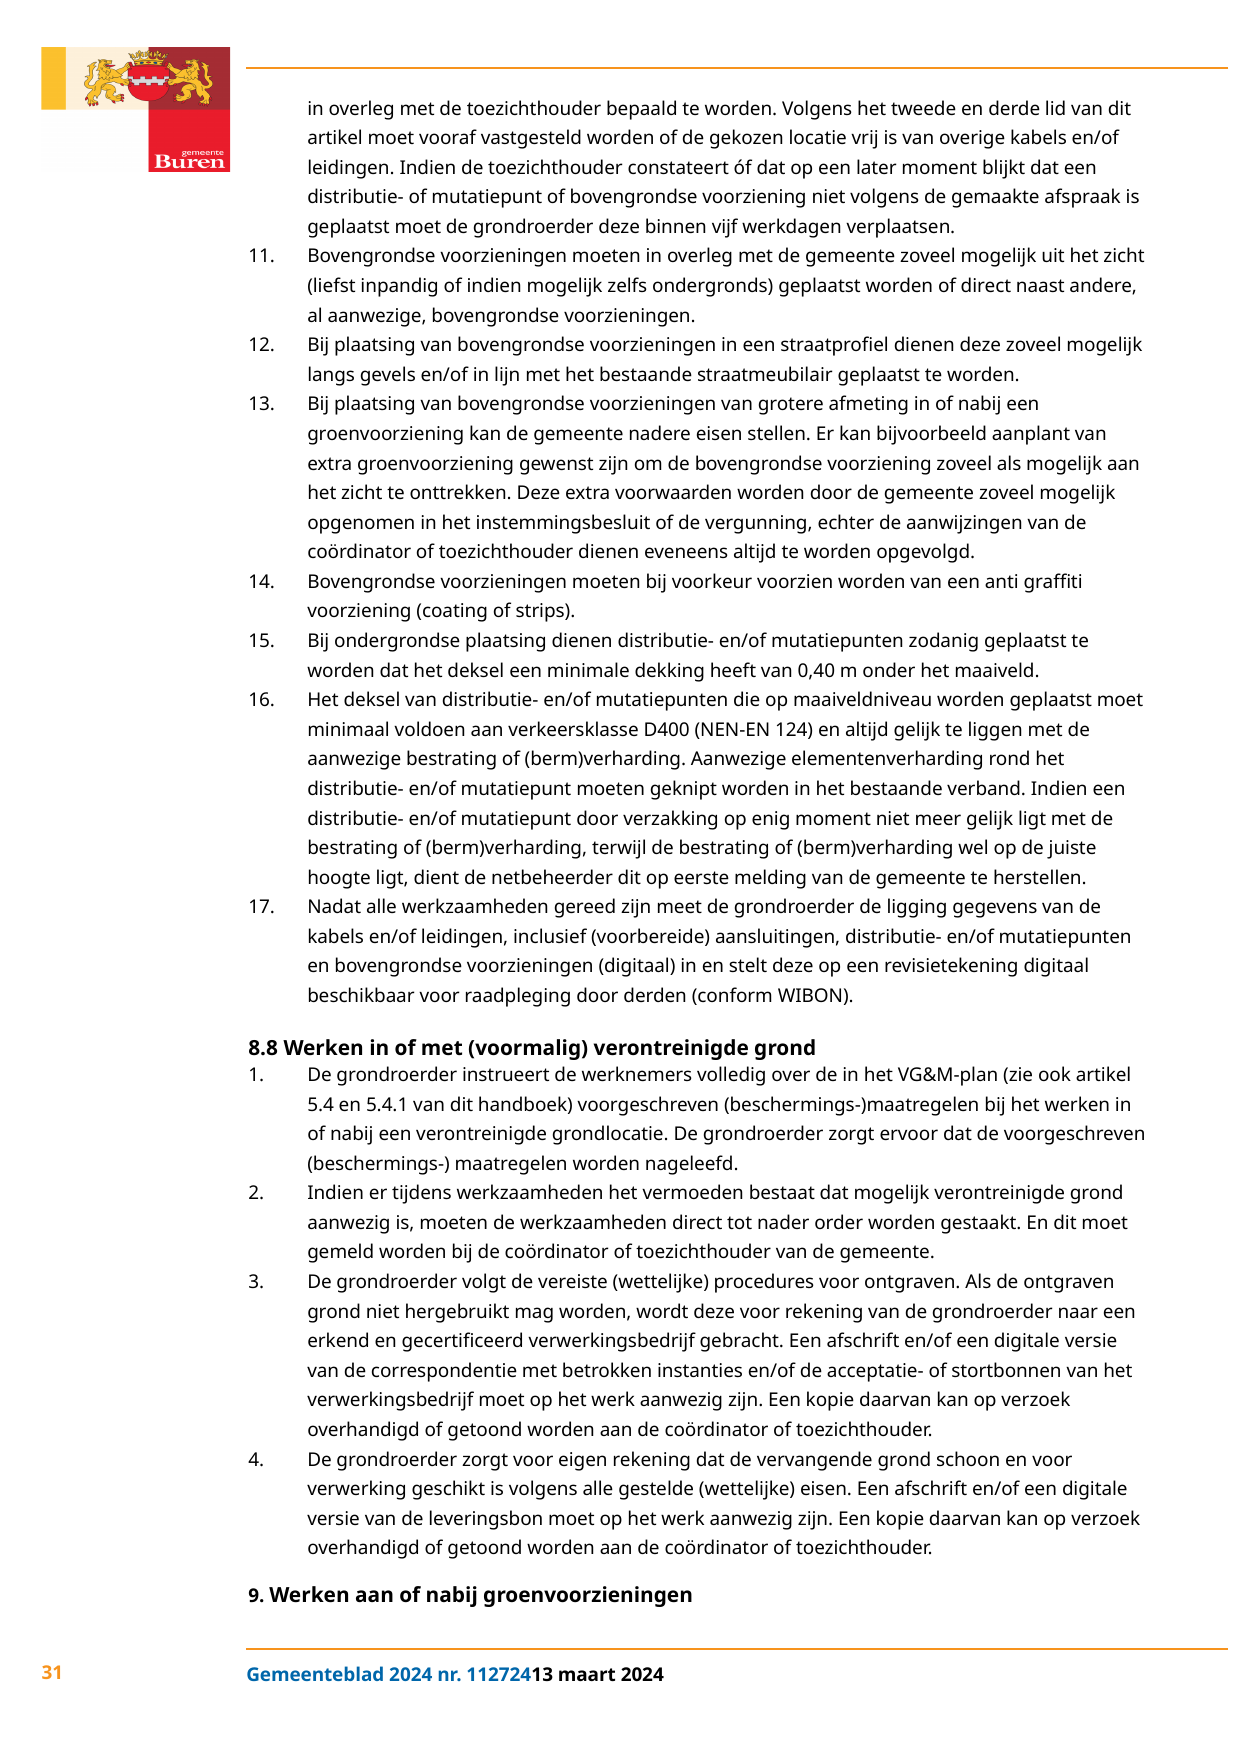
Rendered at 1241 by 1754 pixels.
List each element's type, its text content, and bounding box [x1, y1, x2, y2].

list De grondroerder volgt de vereiste (wettelijke) procedures voor ontgraven. Als de ontgraven grond niet hergebruikt mag worden, wordt deze voor rekening van de grondroerder naar een erkend en gecertificeerd verwerkingsbedrijf gebracht. Een afschrift en/of een digitale versie van de correspondentie met betrokken instanties en/of de acceptatie- of stortbonnen van het verwerkingsbedrijf moet op het werk aanwezig zijn. Een kopie daarvan kan op verzoek overhandigd of getoond worden aan de coördinator of toezichthouder. [248, 1268, 1152, 1442]
text 8.8 Werken in of met (voormalig) verontreinigde grond [248, 1033, 1152, 1061]
list Nadat alle werkzaamheden gereed zijn meet de grondroerder de ligging gegevens van de kabels en/of leidingen, inclusief (voorbereide) aansluitingen, distributie- en/of mutatiepunten en bovengrondse voorzieningen (digitaal) in en stelt deze op een revisietekening digitaal beschikbaar voor raadpleging door derden (conform WIBON). [248, 893, 1152, 1008]
picture [41, 47, 231, 172]
list Indien er tijdens werkzaamheden het vermoeden bestaat dat mogelijk verontreinigde grond aanwezig is, moeten de werkzaamheden direct tot nader order worden gestaakt. En dit moet gemeld worden bij de coördinator of toezichthouder van de gemeente. [248, 1179, 1152, 1264]
list in overleg met de toezichthouder bepaald te worden. Volgens het tweede en derde lid van dit artikel moet vooraf vastgesteld worden of de gekozen locatie vrij is van overige kabels en/of leidingen. Indien de toezichthouder constateert óf dat op een later moment blijkt dat een distributie- of mutatiepunt of bovengrondse voorziening niet volgens de gemaakte afspraak is geplaatst moet de grondroerder deze binnen vijf werkdagen verplaatsen. [248, 95, 1152, 239]
list Bij plaatsing van bovengrondse voorzieningen in een straatprofiel dienen deze zoveel mogelijk langs gevels en/of in lijn met het bestaande straatmeubilair geplaatst te worden. [248, 331, 1152, 387]
list De grondroerder instrueert de werknemers volledig over de in het VG&M-plan (zie ook artikel 5.4 en 5.4.1 van dit handboek) voorgeschreven (beschermings-)maatregelen bij het werken in of nabij een verontreinigde grondlocatie. De grondroerder zorgt ervoor dat de voorgeschreven (beschermings-) maatregelen worden nageleefd. [248, 1061, 1152, 1176]
list De grondroerder zorgt voor eigen rekening dat de vervangende grond schoon en voor verwerking geschikt is volgens alle gestelde (wettelijke) eisen. Een afschrift en/of een digitale versie van de leveringsbon moet op het werk aanwezig zijn. Een kopie daarvan kan op verzoek overhandigd of getoond worden aan de coördinator of toezichthouder. [248, 1446, 1152, 1560]
list Bovengrondse voorzieningen moeten in overleg met de gemeente zoveel mogelijk uit het zicht (liefst inpandig of indien mogelijk zelfs ondergronds) geplaatst worden of direct naast andere, al aanwezige, bovengrondse voorzieningen. [248, 243, 1152, 328]
text 9. Werken aan of nabij groenvoorzieningen [248, 1580, 1152, 1608]
list Bovengrondse voorzieningen moeten bij voorkeur voorzien worden van een anti graffiti voorziening (coating of strips). [248, 568, 1152, 623]
list Bij plaatsing van bovengrondse voorzieningen van grotere afmeting in of nabij een groenvoorziening kan de gemeente nadere eisen stellen. Er kan bijvoorbeeld aanplant van extra groenvoorziening gewenst zijn om de bovengrondse voorziening zoveel als mogelijk aan het zicht te onttrekken. Deze extra voorwaarden worden door de gemeente zoveel mogelijk opgenomen in het instemmingsbesluit of de vergunning, echter de aanwijzingen van de coördinator of toezichthouder dienen eveneens altijd te worden opgevolgd. [248, 391, 1152, 564]
list Het deksel van distributie- en/of mutatiepunten die op maaiveldniveau worden geplaatst moet minimaal voldoen aan verkeersklasse D400 (NEN-EN 124) en altijd gelijk te liggen met de aanwezige bestrating of (berm)verharding. Aanwezige elementenverharding rond het distributie- en/of mutatiepunt moeten geknipt worden in het bestaande verband. Indien een distributie- en/of mutatiepunt door verzakking op enig moment niet meer gelijk ligt met de bestrating of (berm)verharding, terwijl de bestrating of (berm)verharding wel op de juiste hoogte ligt, dient de netbeheerder dit op eerste melding van de gemeente te herstellen. [248, 686, 1152, 890]
list Bij ondergrondse plaatsing dienen distributie- en/of mutatiepunten zodanig geplaatst te worden dat het deksel een minimale dekking heeft van 0,40 m onder het maaiveld. [248, 627, 1152, 683]
